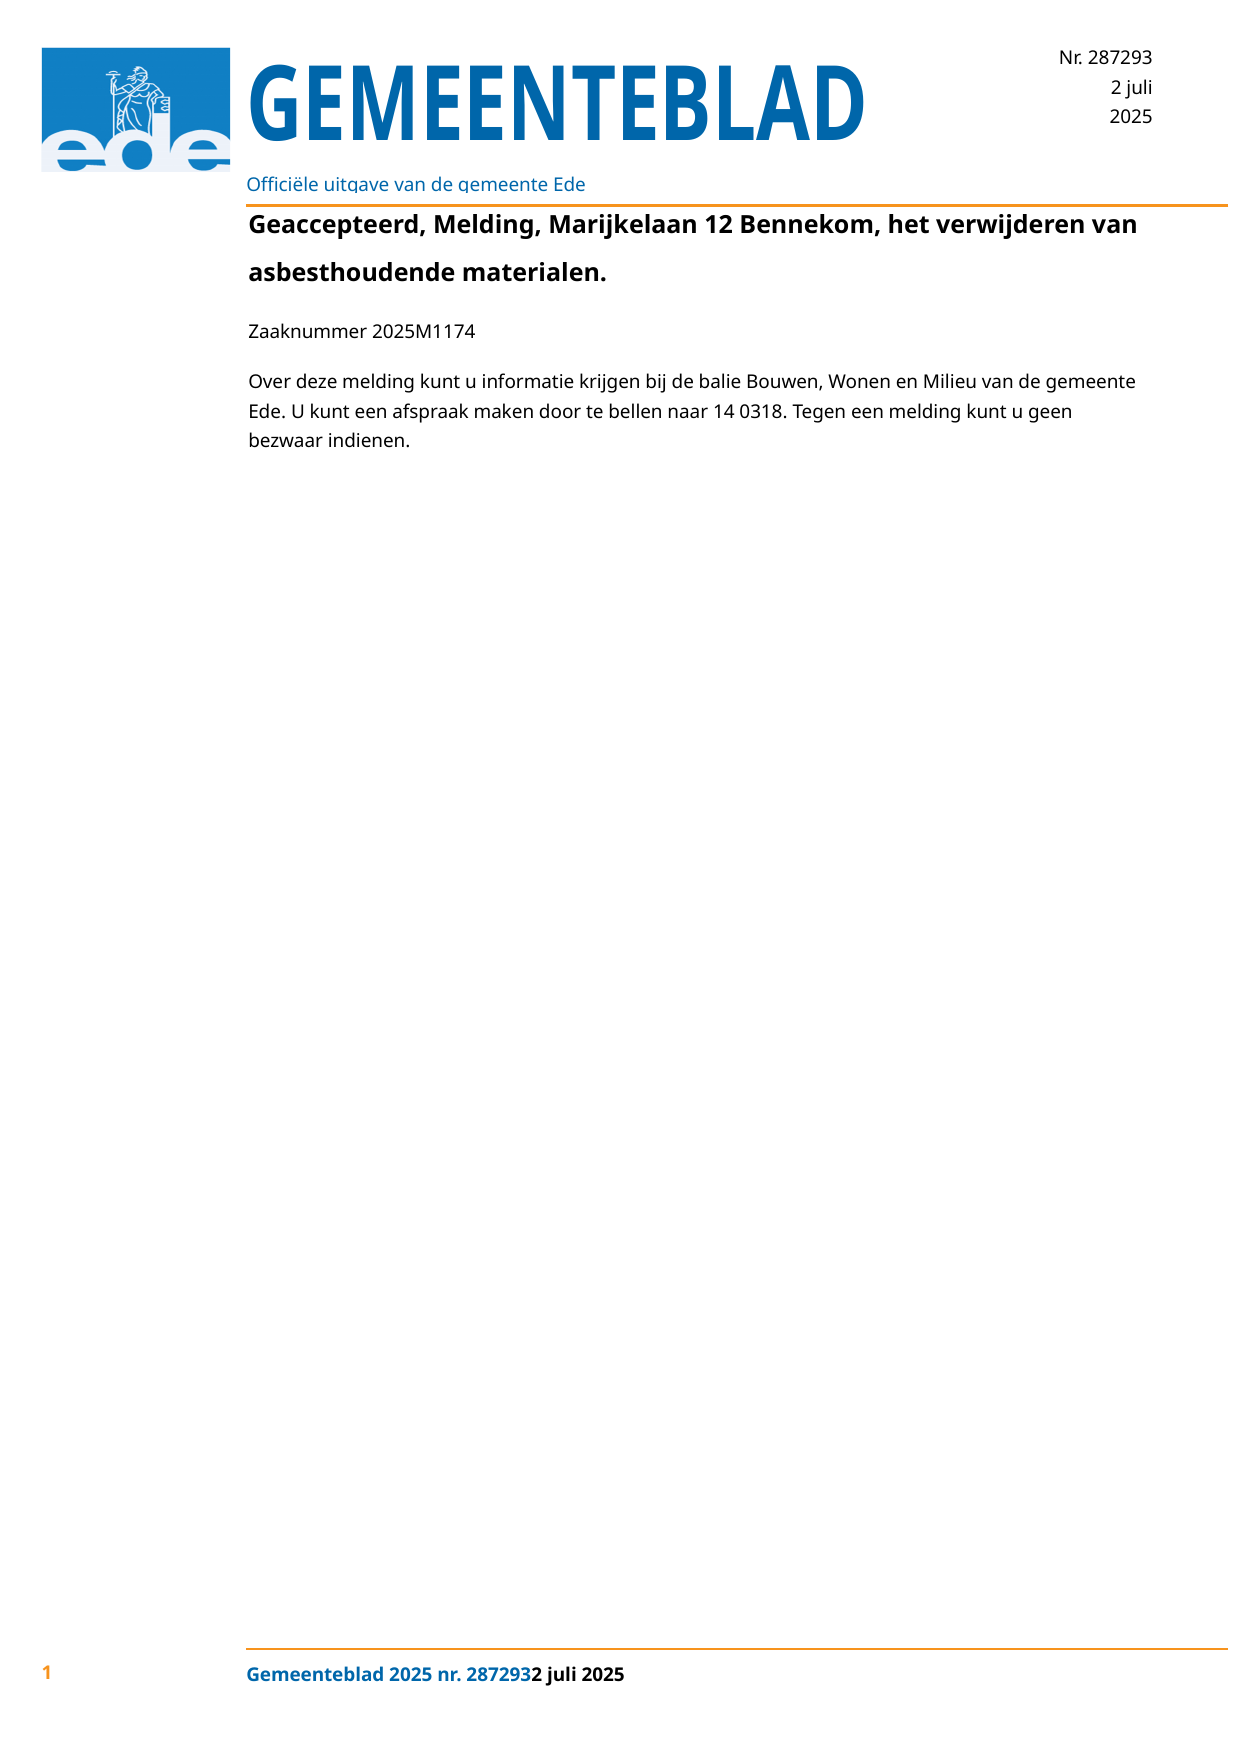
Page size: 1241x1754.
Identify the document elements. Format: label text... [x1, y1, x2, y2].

text Zaaknummer 2025M1174 [248, 318, 1152, 344]
picture [41, 47, 231, 172]
text Over deze melding kunt u informatie krijgen bij de balie Bouwen, Wonen en Milieu van de gemeente Ede. U kunt een afspraak maken door te bellen naar 14 0318. Tegen een melding kunt u geen bezwaar indienen. [248, 368, 1152, 453]
text Geaccepteerd, Melding, Marijkelaan 12 Bennekom, het verwijderen van asbesthoudende materialen. [248, 207, 1152, 288]
